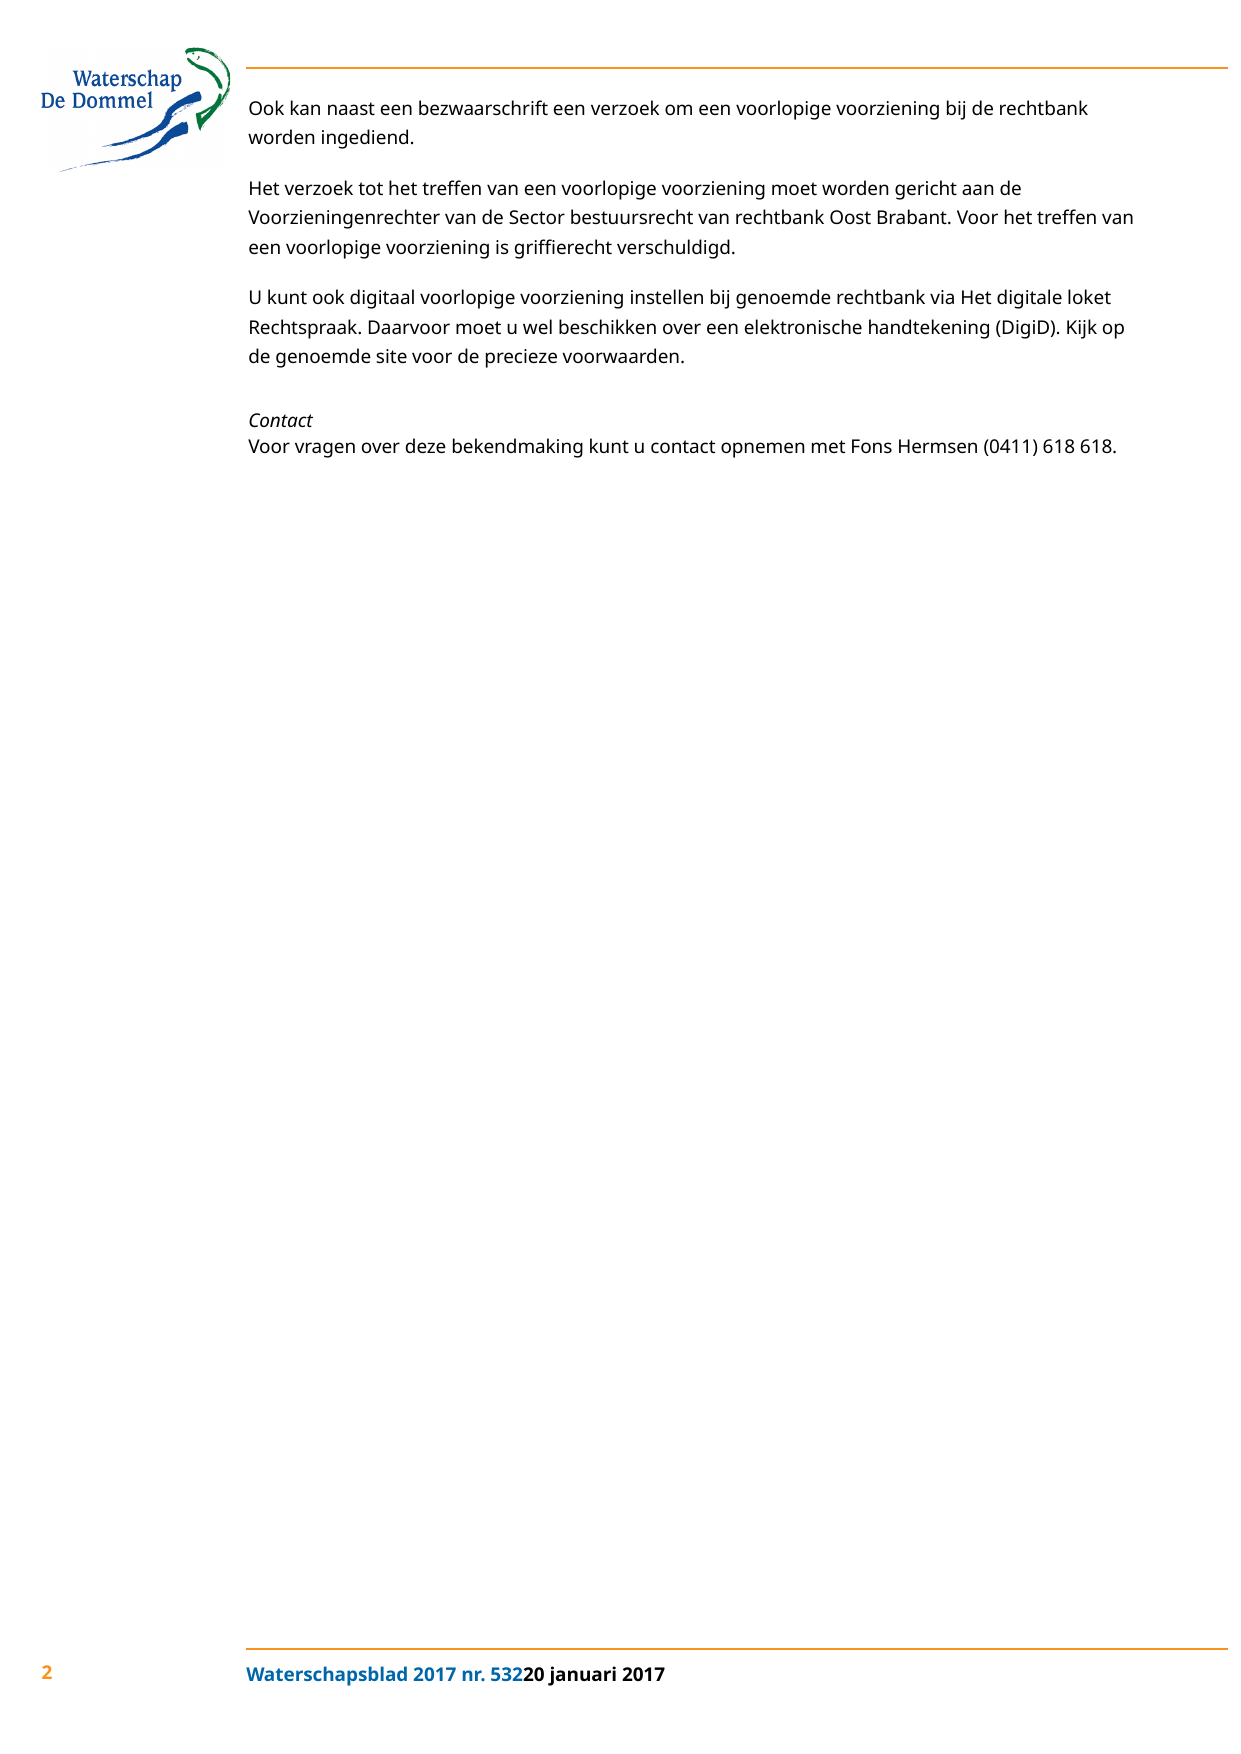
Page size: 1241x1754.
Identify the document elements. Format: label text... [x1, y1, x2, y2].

picture [41, 47, 231, 172]
text Contact [248, 407, 1152, 433]
text Voor vragen over deze bekendmaking kunt u contact opnemen met Fons Hermsen (0411) 618 618. [248, 433, 1152, 459]
text U kunt ook digitaal voorlopige voorziening instellen bij genoemde rechtbank via Het digitale loket Rechtspraak. Daarvoor moet u wel beschikken over een elektronische handtekening (DigiD). Kijk op de genoemde site voor de precieze voorwaarden. [248, 284, 1152, 369]
text Ook kan naast een bezwaarschrift een verzoek om een voorlopige voorziening bij de rechtbank worden ingediend. [248, 95, 1152, 150]
text Het verzoek tot het treffen van een voorlopige voorziening moet worden gericht aan de Voorzieningenrechter van de Sector bestuursrecht van rechtbank Oost Brabant. Voor het treffen van een voorlopige voorziening is griffierecht verschuldigd. [248, 175, 1152, 260]
